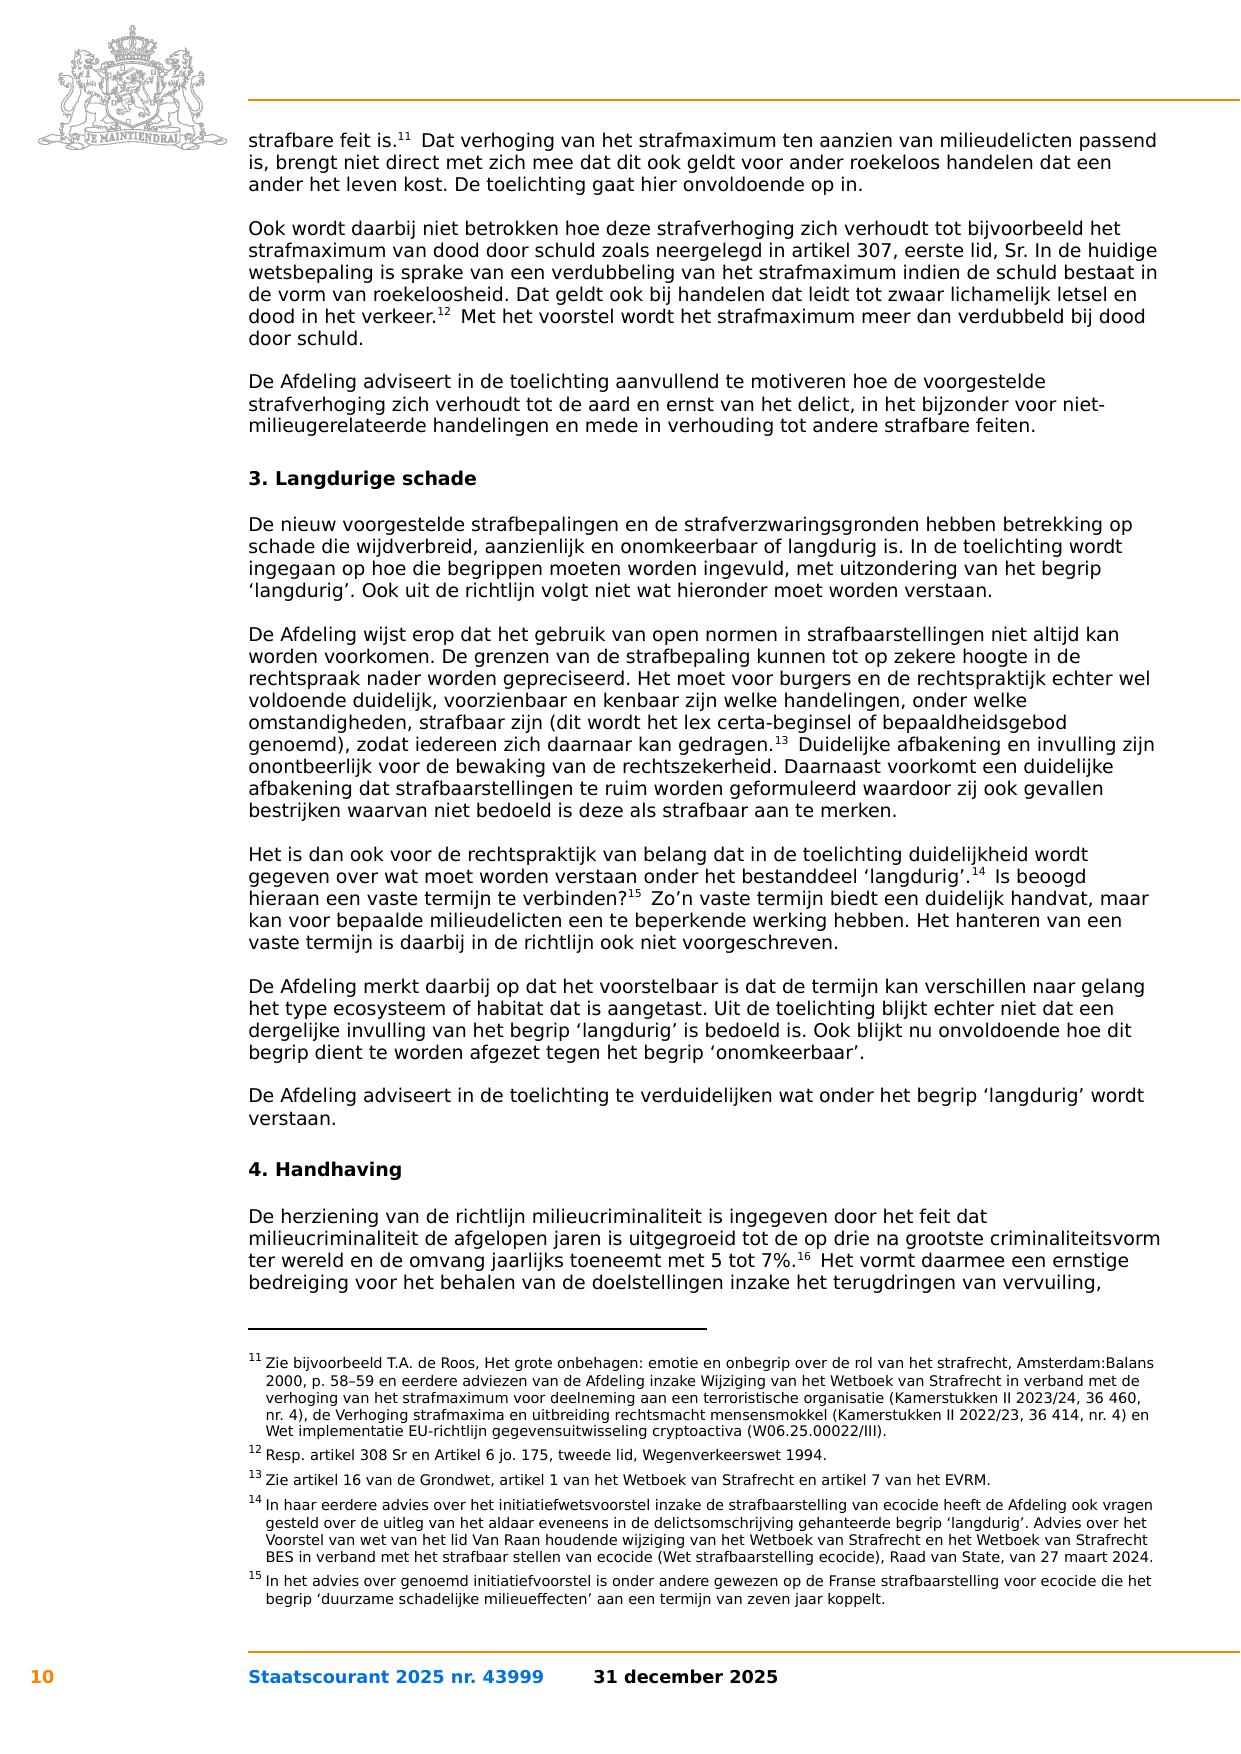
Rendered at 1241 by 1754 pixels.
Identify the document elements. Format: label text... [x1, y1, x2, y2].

subtitle 4. Handhaving [248, 1159, 1163, 1181]
text Zie artikel 16 van de Grondwet, artikel 1 van het Wetboek van Strafrecht en artikel 7 van het EVRM. [248, 1468, 1163, 1490]
text De Afdeling merkt daarbij op dat het voorstelbaar is dat de termijn kan verschillen naar gelang het type ecosysteem of habitat dat is aangetast. Uit de toelichting blijkt echter niet dat een dergelijke invulling van het begrip ‘langdurig’ is bedoeld is. Ook blijkt nu onvoldoende hoe dit begrip dient te worden afgezet tegen het begrip ‘onomkeerbaar’. [248, 976, 1163, 1063]
subtitle 3. Langdurige schade [248, 467, 1163, 489]
text Zie bijvoorbeeld T.A. de Roos, Het grote onbehagen: emotie en onbegrip over de rol van het strafrecht, Amsterdam:Balans 2000, p. 58–59 en eerdere adviezen van de Afdeling inzake Wijziging van het Wetboek van Strafrecht in verband met de verhoging van het strafmaximum voor deelneming aan een terroristische organisatie (Kamerstukken II 2023/24, 36 460, nr. 4), de Verhoging strafmaxima en uitbreiding rechtsmacht mensensmokkel (Kamerstukken II 2022/23, 36 414, nr. 4) en Wet implementatie EU-richtlijn gegevensuitwisseling cryptoactiva (W06.25.00022/III). [248, 1351, 1163, 1440]
text strafbare feit is. Dat verhoging van het strafmaximum ten aanzien van milieudelicten passend is, brengt niet direct met zich mee dat dit ook geldt voor ander roekeloos handelen dat een ander het leven kost. De toelichting gaat hier onvoldoende op in. [248, 130, 1163, 196]
text In het advies over genoemd initiatiefvoorstel is onder andere gewezen op de Franse strafbaarstelling voor ecocide die het begrip ‘duurzame schadelijke milieueffecten’ aan een termijn van zeven jaar koppelt. [248, 1569, 1163, 1608]
text De Afdeling wijst erop dat het gebruik van open normen in strafbaarstellingen niet altijd kan worden voorkomen. De grenzen van de strafbepaling kunnen tot op zekere hoogte in de rechtspraak nader worden gepreciseerd. Het moet voor burgers en de rechtspraktijk echter wel voldoende duidelijk, voorzienbaar en kenbaar zijn welke handelingen, onder welke omstandigheden, strafbaar zijn (dit wordt het lex certa-beginsel of bepaaldheidsgebod genoemd), zodat iedereen zich daarnaar kan gedragen. Duidelijke afbakening en invulling zijn onontbeerlijk voor de bewaking van de rechtszekerheid. Daarnaast voorkomt een duidelijke afbakening dat strafbaarstellingen te ruim worden geformuleerd waardoor zij ook gevallen bestrijken waarvan niet bedoeld is deze als strafbaar aan te merken. [248, 624, 1163, 822]
text De nieuw voorgestelde strafbepalingen en de strafverzwaringsgronden hebben betrekking op schade die wijdverbreid, aanzienlijk en onomkeerbaar of langdurig is. In de toelichting wordt ingegaan op hoe die begrippen moeten worden ingevuld, met uitzondering van het begrip ‘langdurig’. Ook uit de richtlijn volgt niet wat hieronder moet worden verstaan. [248, 514, 1163, 602]
text In haar eerdere advies over het initiatiefwetsvoorstel inzake de strafbaarstelling van ecocide heeft de Afdeling ook vragen gesteld over de uitleg van het aldaar eveneens in de delictsomschrijving gehanteerde begrip ‘langdurig’. Advies over het Voorstel van wet van het lid Van Raan houdende wijziging van het Wetboek van Strafrecht en het Wetboek van Strafrecht BES in verband met het strafbaar stellen van ecocide (Wet strafbaarstelling ecocide), Raad van State, van 27 maart 2024. [248, 1493, 1163, 1566]
text Ook wordt daarbij niet betrokken hoe deze strafverhoging zich verhoudt tot bijvoorbeeld het strafmaximum van dood door schuld zoals neergelegd in artikel 307, eerste lid, Sr. In de huidige wetsbepaling is sprake van een verdubbeling van het strafmaximum indien de schuld bestaat in de vorm van roekeloosheid. Dat geldt ook bij handelen dat leidt tot zwaar lichamelijk letsel en dood in het verkeer. Met het voorstel wordt het strafmaximum meer dan verdubbeld bij dood door schuld. [248, 218, 1163, 349]
text De Afdeling adviseert in de toelichting te verduidelijken wat onder het begrip ‘langdurig’ wordt verstaan. [248, 1085, 1163, 1129]
text Resp. artikel 308 Sr en Artikel 6 jo. 175, tweede lid, Wegenverkeerswet 1994. [248, 1443, 1163, 1465]
picture [38, 25, 227, 150]
text Het is dan ook voor de rechtspraktijk van belang dat in de toelichting duidelijkheid wordt gegeven over wat moet worden verstaan onder het bestanddeel ‘langdurig’. Is beoogd hieraan een vaste termijn te verbinden? Zo’n vaste termijn biedt een duidelijk handvat, maar kan voor bepaalde milieudelicten een te beperkende werking hebben. Het hanteren van een vaste termijn is daarbij in de richtlijn ook niet voorgeschreven. [248, 844, 1163, 954]
text De herziening van de richtlijn milieucriminaliteit is ingegeven door het feit dat milieucriminaliteit de afgelopen jaren is uitgegroeid tot de op drie na grootste criminaliteitsvorm ter wereld en de omvang jaarlijks toeneemt met 5 tot 7%. Het vormt daarmee een ernstige bedreiging voor het behalen van de doelstellingen inzake het terugdringen van vervuiling, [248, 1206, 1163, 1294]
text De Afdeling adviseert in de toelichting aanvullend te motiveren hoe de voorgestelde strafverhoging zich verhoudt tot de aard en ernst van het delict, in het bijzonder voor niet-milieugerelateerde handelingen en mede in verhouding tot andere strafbare feiten. [248, 371, 1163, 437]
